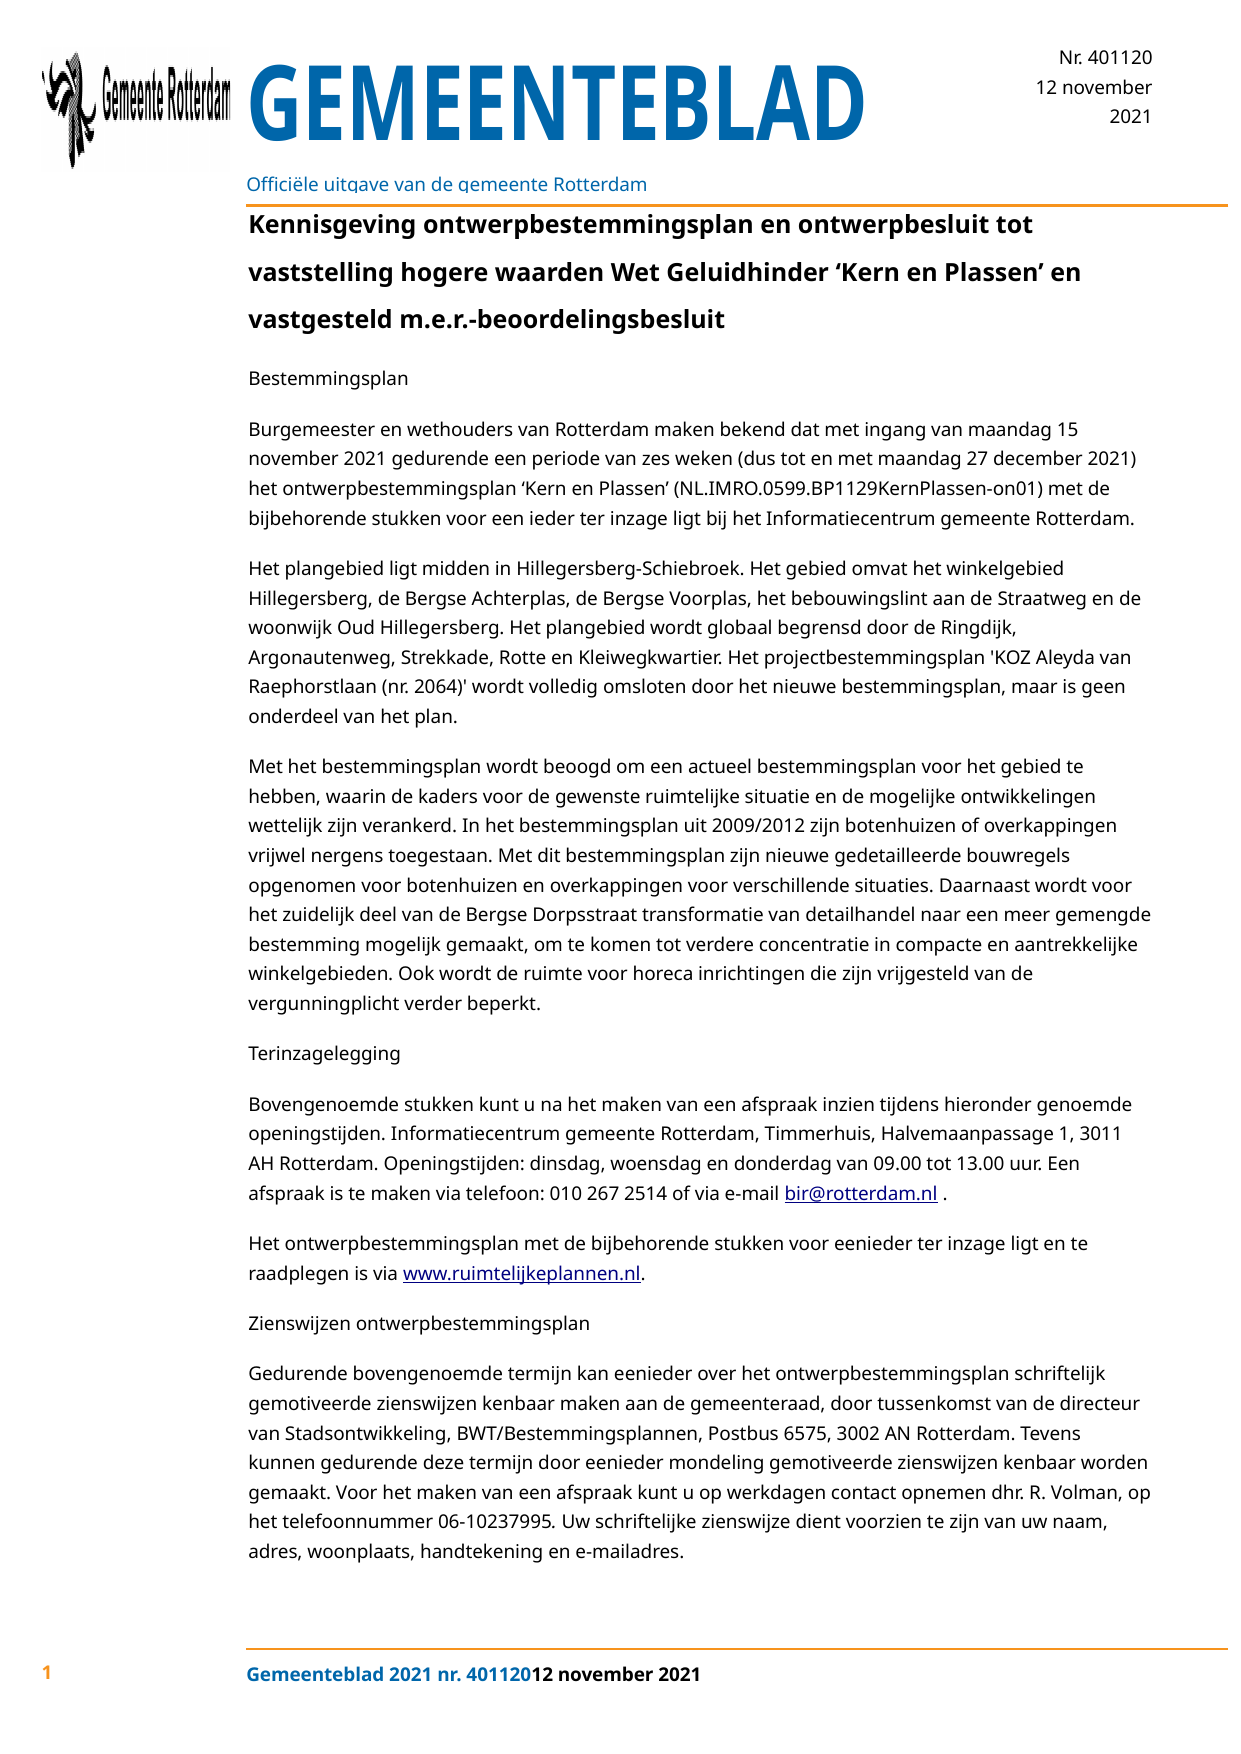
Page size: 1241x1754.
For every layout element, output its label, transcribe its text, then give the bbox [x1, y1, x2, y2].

text Kennisgeving ontwerpbestemmingsplan en ontwerpbesluit tot vaststelling hogere waarden Wet Geluidhinder ‘Kern en Plassen’ en vastgesteld m.e.r.-beoordelingsbesluit [248, 207, 1152, 336]
text Met het bestemmingsplan wordt beoogd om een actueel bestemmingsplan voor het gebied te hebben, waarin de kaders voor de gewenste ruimtelijke situatie en de mogelijke ontwikkelingen wettelijk zijn verankerd. In het bestemmingsplan uit 2009/2012 zijn botenhuizen of overkappingen vrijwel nergens toegestaan. Met dit bestemmingsplan zijn nieuwe gedetailleerde bouwregels opgenomen voor botenhuizen en overkappingen voor verschillende situaties. Daarnaast wordt voor het zuidelijk deel van de Bergse Dorpsstraat transformatie van detailhandel naar een meer gemengde bestemming mogelijk gemaakt, om te komen tot verdere concentratie in compacte en aantrekkelijke winkelgebieden. Ook wordt de ruimte voor horeca inrichtingen die zijn vrijgesteld van de vergunningplicht verder beperkt. [248, 753, 1152, 1016]
text Het plangebied ligt midden in Hillegersberg-Schiebroek. Het gebied omvat het winkelgebied Hillegersberg, de Bergse Achterplas, de Bergse Voorplas, het bebouwingslint aan de Straatweg en de woonwijk Oud Hillegersberg. Het plangebied wordt globaal begrensd door de Ringdijk, Argonautenweg, Strekkade, Rotte en Kleiwegkwartier. Het projectbestemmingsplan 'KOZ Aleyda van Raephorstlaan (nr. 2064)' wordt volledig omsloten door het nieuwe bestemmingsplan, maar is geen onderdeel van het plan. [248, 555, 1152, 729]
text Terinzagelegging [248, 1041, 1152, 1066]
text Het ontwerpbestemmingsplan met de bijbehorende stukken voor eenieder ter inzage ligt en te raadplegen is via www.ruimtelijkeplannen.nl. [248, 1230, 1152, 1285]
text Burgemeester en wethouders van Rotterdam maken bekend dat met ingang van maandag 15 november 2021 gedurende een periode van zes weken (dus tot en met maandag 27 december 2021) het ontwerpbestemmingsplan ‘Kern en Plassen’ (NL.IMRO.0599.BP1129KernPlassen-on01) met de bijbehorende stukken voor een ieder ter inzage ligt bij het Informatiecentrum gemeente Rotterdam. [248, 416, 1152, 530]
text Zienswijzen ontwerpbestemmingsplan [248, 1310, 1152, 1336]
text Bestemmingsplan [248, 366, 1152, 391]
picture [41, 47, 231, 172]
text Gedurende bovengenoemde termijn kan eenieder over het ontwerpbestemmingsplan schriftelijk gemotiveerde zienswijzen kenbaar maken aan de gemeenteraad, door tussenkomst van de directeur van Stadsontwikkeling, BWT/Bestemmingsplannen, Postbus 6575, 3002 AN Rotterdam. Tevens kunnen gedurende deze termijn door eenieder mondeling gemotiveerde zienswijzen kenbaar worden gemaakt. Voor het maken van een afspraak kunt u op werkdagen contact opnemen dhr. R. Volman, op het telefoonnummer 06-10237995. Uw schriftelijke zienswijze dient voorzien te zijn van uw naam, adres, woonplaats, handtekening en e-mailadres. [248, 1361, 1152, 1564]
text Bovengenoemde stukken kunt u na het maken van een afspraak inzien tijdens hieronder genoemde openingstijden. Informatiecentrum gemeente Rotterdam, Timmerhuis, Halvemaanpassage 1, 3011 AH Rotterdam. Openingstijden: dinsdag, woensdag en donderdag van 09.00 tot 13.00 uur. Een afspraak is te maken via telefoon: 010 267 2514 of via e-mail bir@rotterdam.nl . [248, 1091, 1152, 1205]
